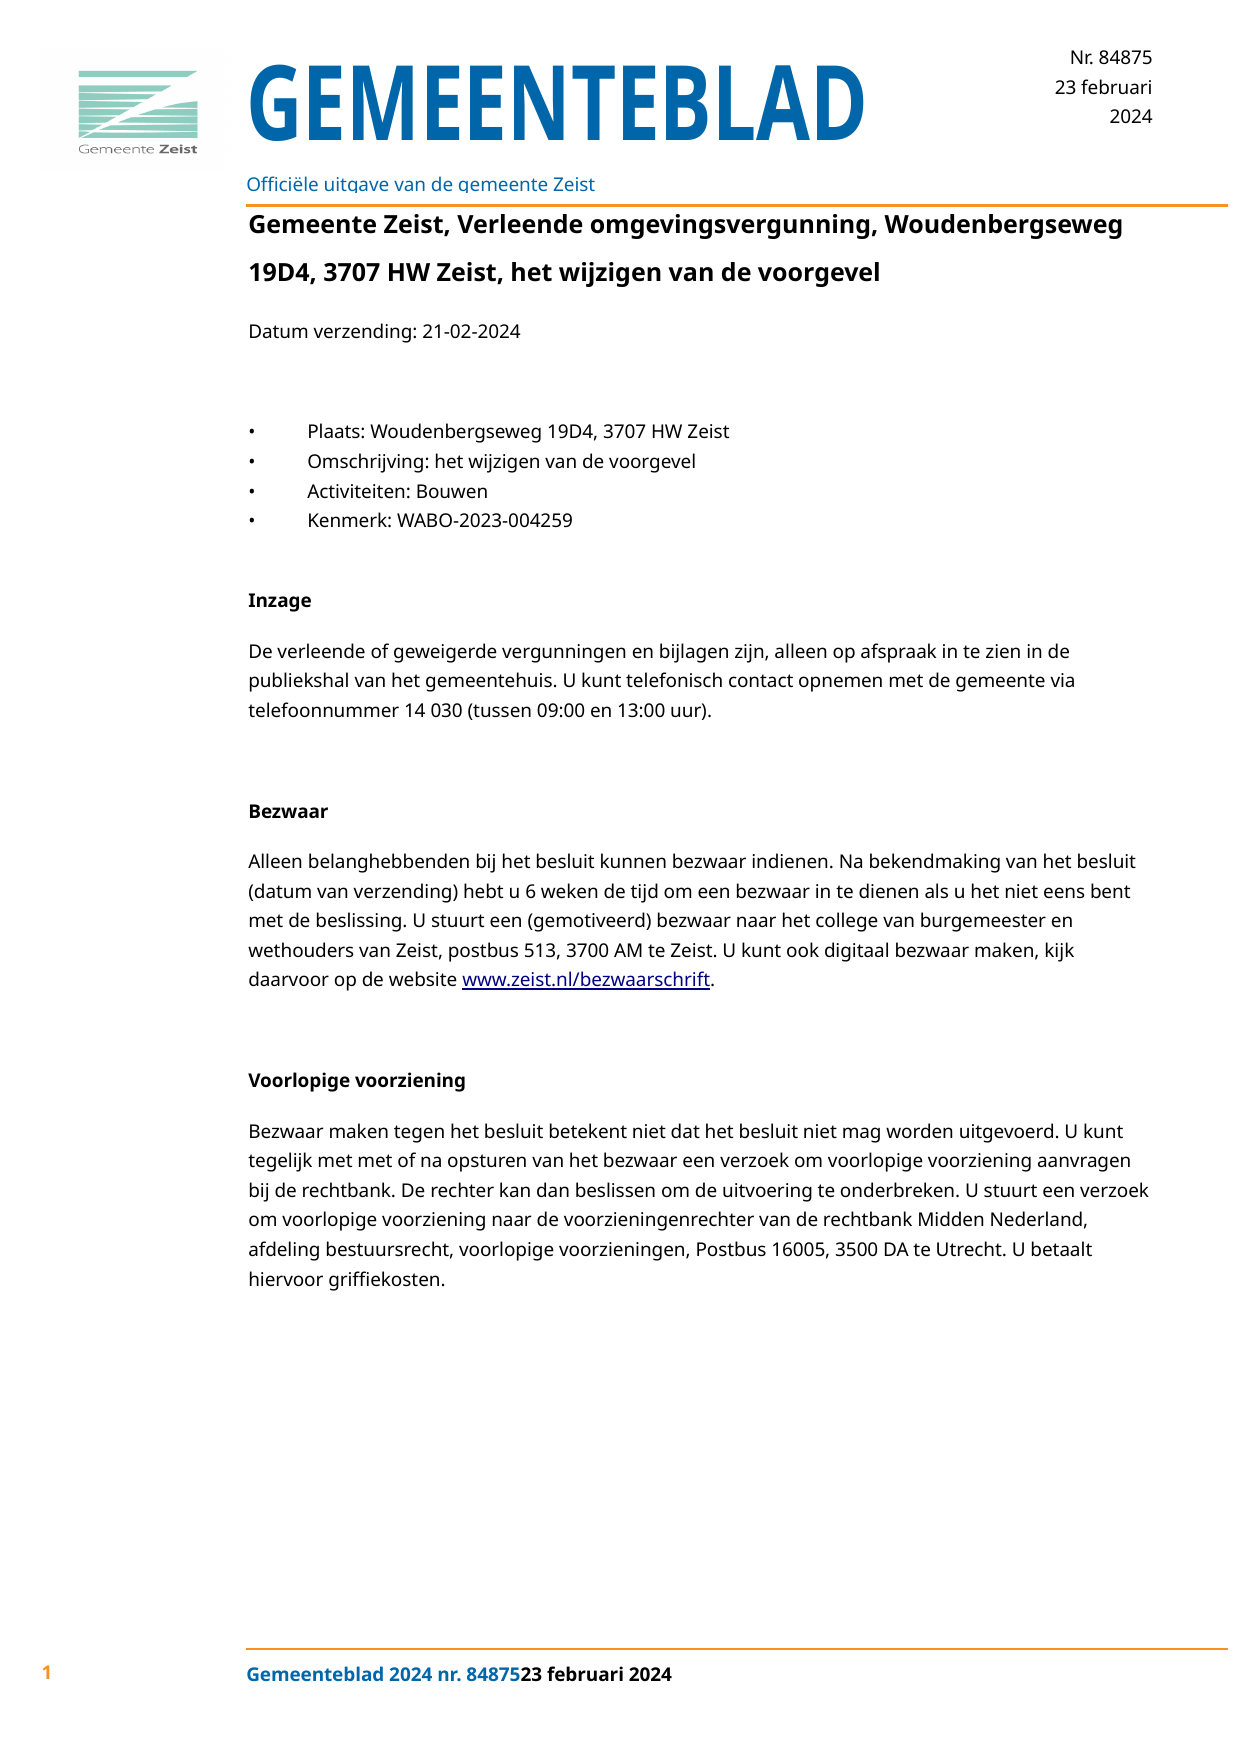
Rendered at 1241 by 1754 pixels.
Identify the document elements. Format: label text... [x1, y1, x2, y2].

list Kenmerk: WABO-2023-004259 [248, 507, 1152, 533]
list Omschrijving: het wijzigen van de voorgevel [248, 448, 1152, 474]
list Plaats: Woudenbergseweg 19D4, 3707 HW Zeist [248, 419, 1152, 444]
text Inzage [248, 587, 1152, 613]
picture [41, 47, 231, 172]
text Bezwaar [248, 798, 1152, 824]
text Bezwaar maken tegen het besluit betekent niet dat het besluit niet mag worden uitgevoerd. U kunt tegelijk met met of na opsturen van het bezwaar een verzoek om voorlopige voorziening aanvragen bij de rechtbank. De rechter kan dan beslissen om de uitvoering te onderbreken. U stuurt een verzoek om voorlopige voorziening naar de voorzieningenrechter van de rechtbank Midden Nederland, afdeling bestuursrecht, voorlopige voorzieningen, Postbus 16005, 3500 DA te Utrecht. U betaalt hiervoor griffiekosten. [248, 1118, 1152, 1292]
text Gemeente Zeist, Verleende omgevingsvergunning, Woudenbergseweg 19D4, 3707 HW Zeist, het wijzigen van de voorgevel [248, 207, 1152, 288]
text Datum verzending: 21-02-2024 [248, 318, 1152, 344]
list Activiteiten: Bouwen [248, 478, 1152, 504]
text De verleende of geweigerde vergunningen en bijlagen zijn, alleen op afspraak in te zien in de publiekshal van het gemeentehuis. U kunt telefonisch contact opnemen met de gemeente via telefoonnummer 14 030 (tussen 09:00 en 13:00 uur). [248, 638, 1152, 723]
text Voorlopige voorziening [248, 1067, 1152, 1093]
text Alleen belanghebbenden bij het besluit kunnen bezwaar indienen. Na bekendmaking van het besluit (datum van verzending) hebt u 6 weken de tijd om een bezwaar in te dienen als u het niet eens bent met de beslissing. U stuurt een (gemotiveerd) bezwaar naar het college van burgemeester en wethouders van Zeist, postbus 513, 3700 AM te Zeist. U kunt ook digitaal bezwaar maken, kijk daarvoor op de website www.zeist.nl/bezwaarschrift. [248, 848, 1152, 992]
